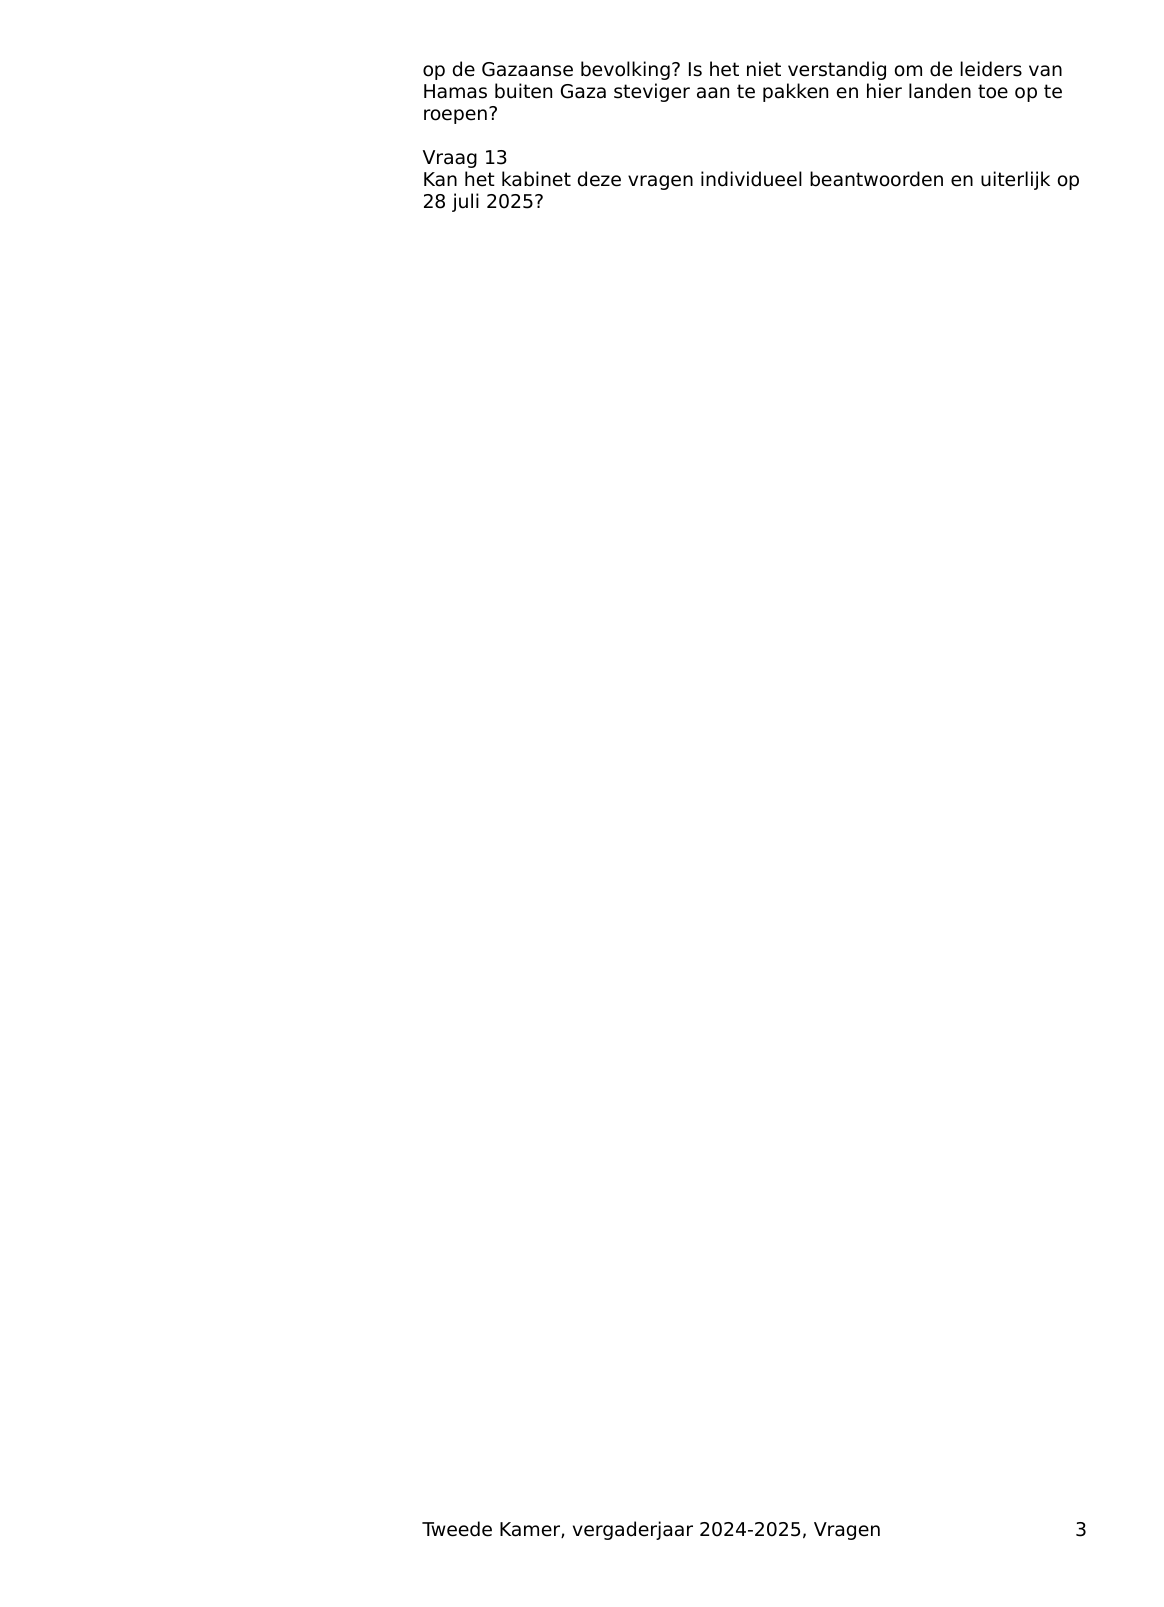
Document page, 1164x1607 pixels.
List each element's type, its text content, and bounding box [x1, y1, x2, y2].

text Kan het kabinet deze vragen individueel beantwoorden en uiterlijk op 28 juli 2025? [422, 169, 1087, 213]
text op de Gazaanse bevolking? Is het niet verstandig om de leiders van Hamas buiten Gaza steviger aan te pakken en hier landen toe op te roepen? [422, 59, 1087, 125]
text Vraag 13 [422, 147, 1087, 169]
